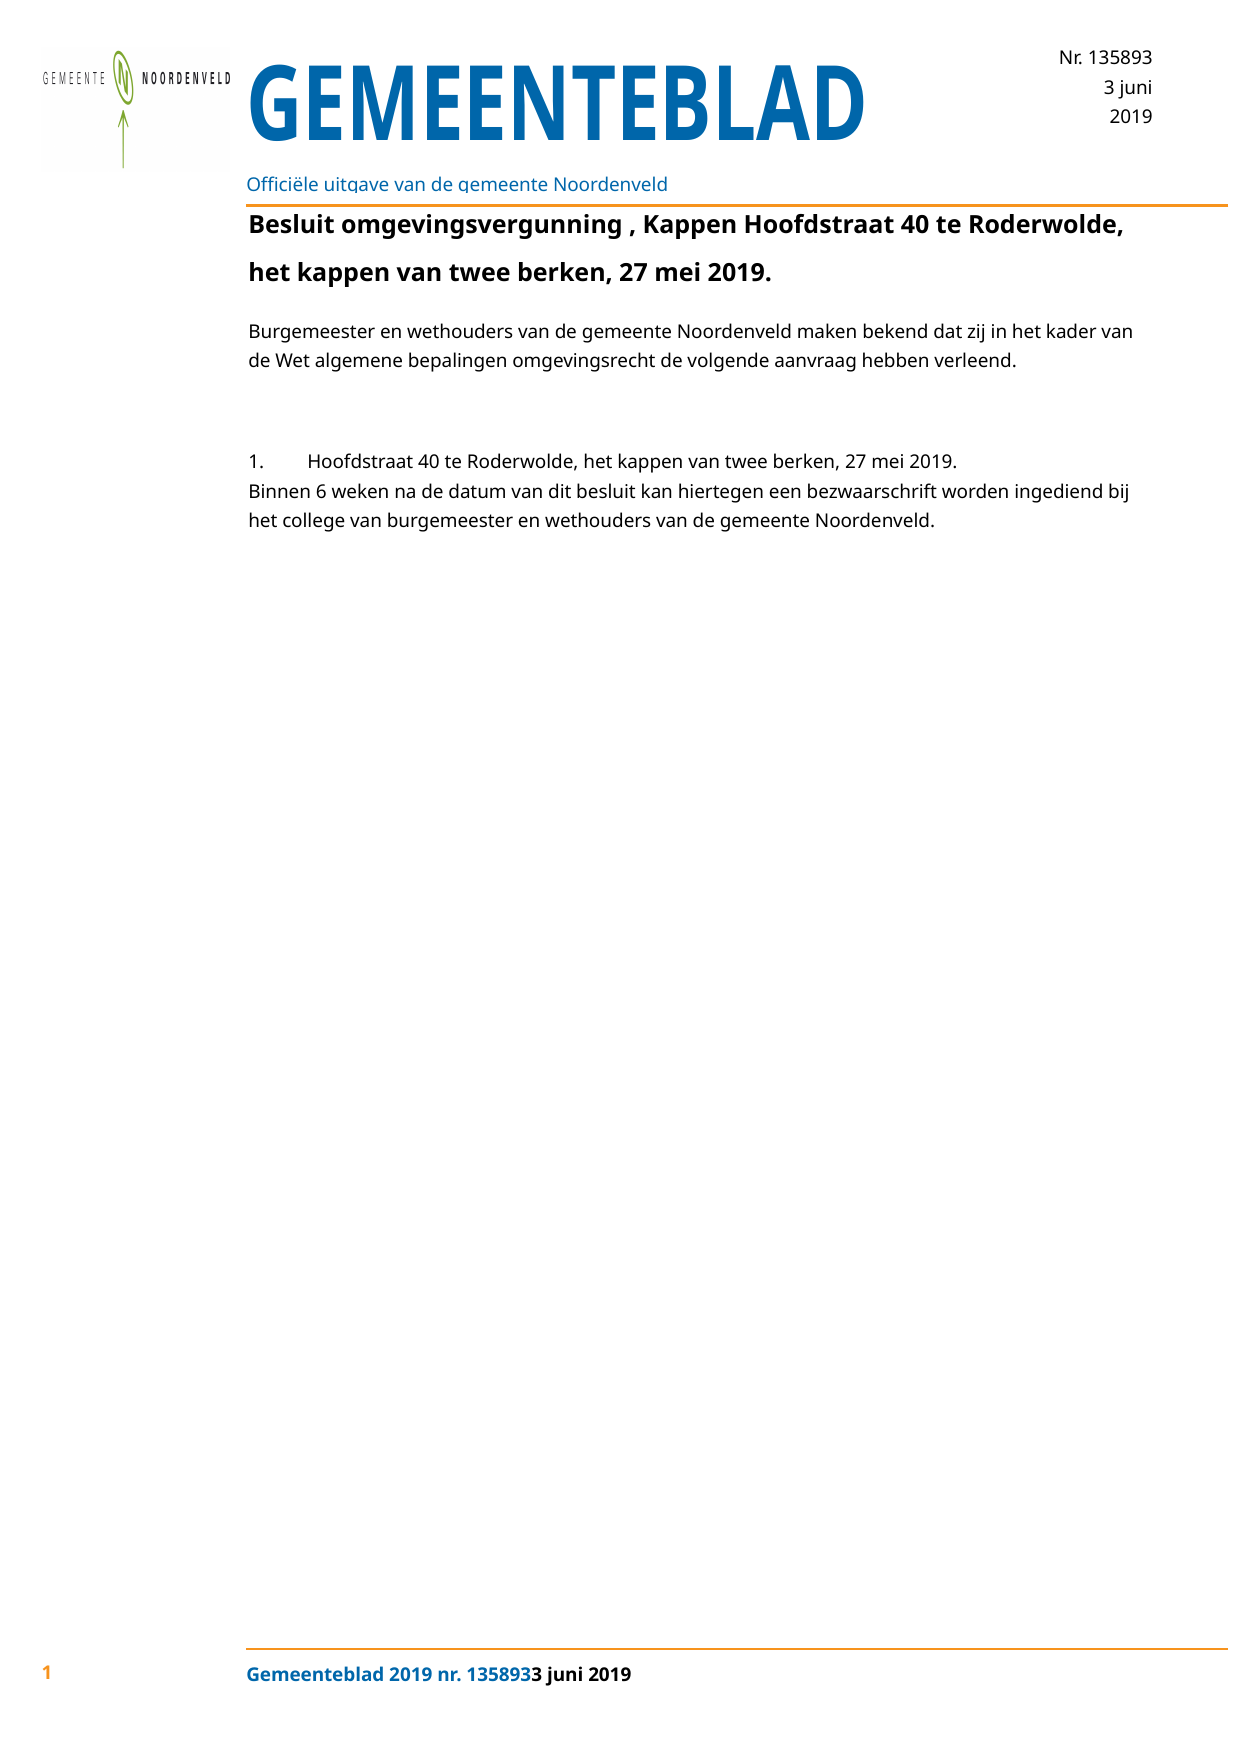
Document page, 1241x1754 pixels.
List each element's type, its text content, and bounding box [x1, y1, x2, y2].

text Besluit omgevingsvergunning , Kappen Hoofdstraat 40 te Roderwolde, het kappen van twee berken, 27 mei 2019. [248, 207, 1152, 288]
text Burgemeester en wethouders van de gemeente Noordenveld maken bekend dat zij in het kader van de Wet algemene bepalingen omgevingsrecht de volgende aanvraag hebben verleend. [248, 318, 1152, 373]
picture [41, 47, 231, 172]
text Binnen 6 weken na de datum van dit besluit kan hiertegen een bezwaarschrift worden ingediend bij het college van burgemeester en wethouders van de gemeente Noordenveld. [248, 478, 1152, 533]
list Hoofdstraat 40 te Roderwolde, het kappen van twee berken, 27 mei 2019. [248, 448, 1152, 474]
